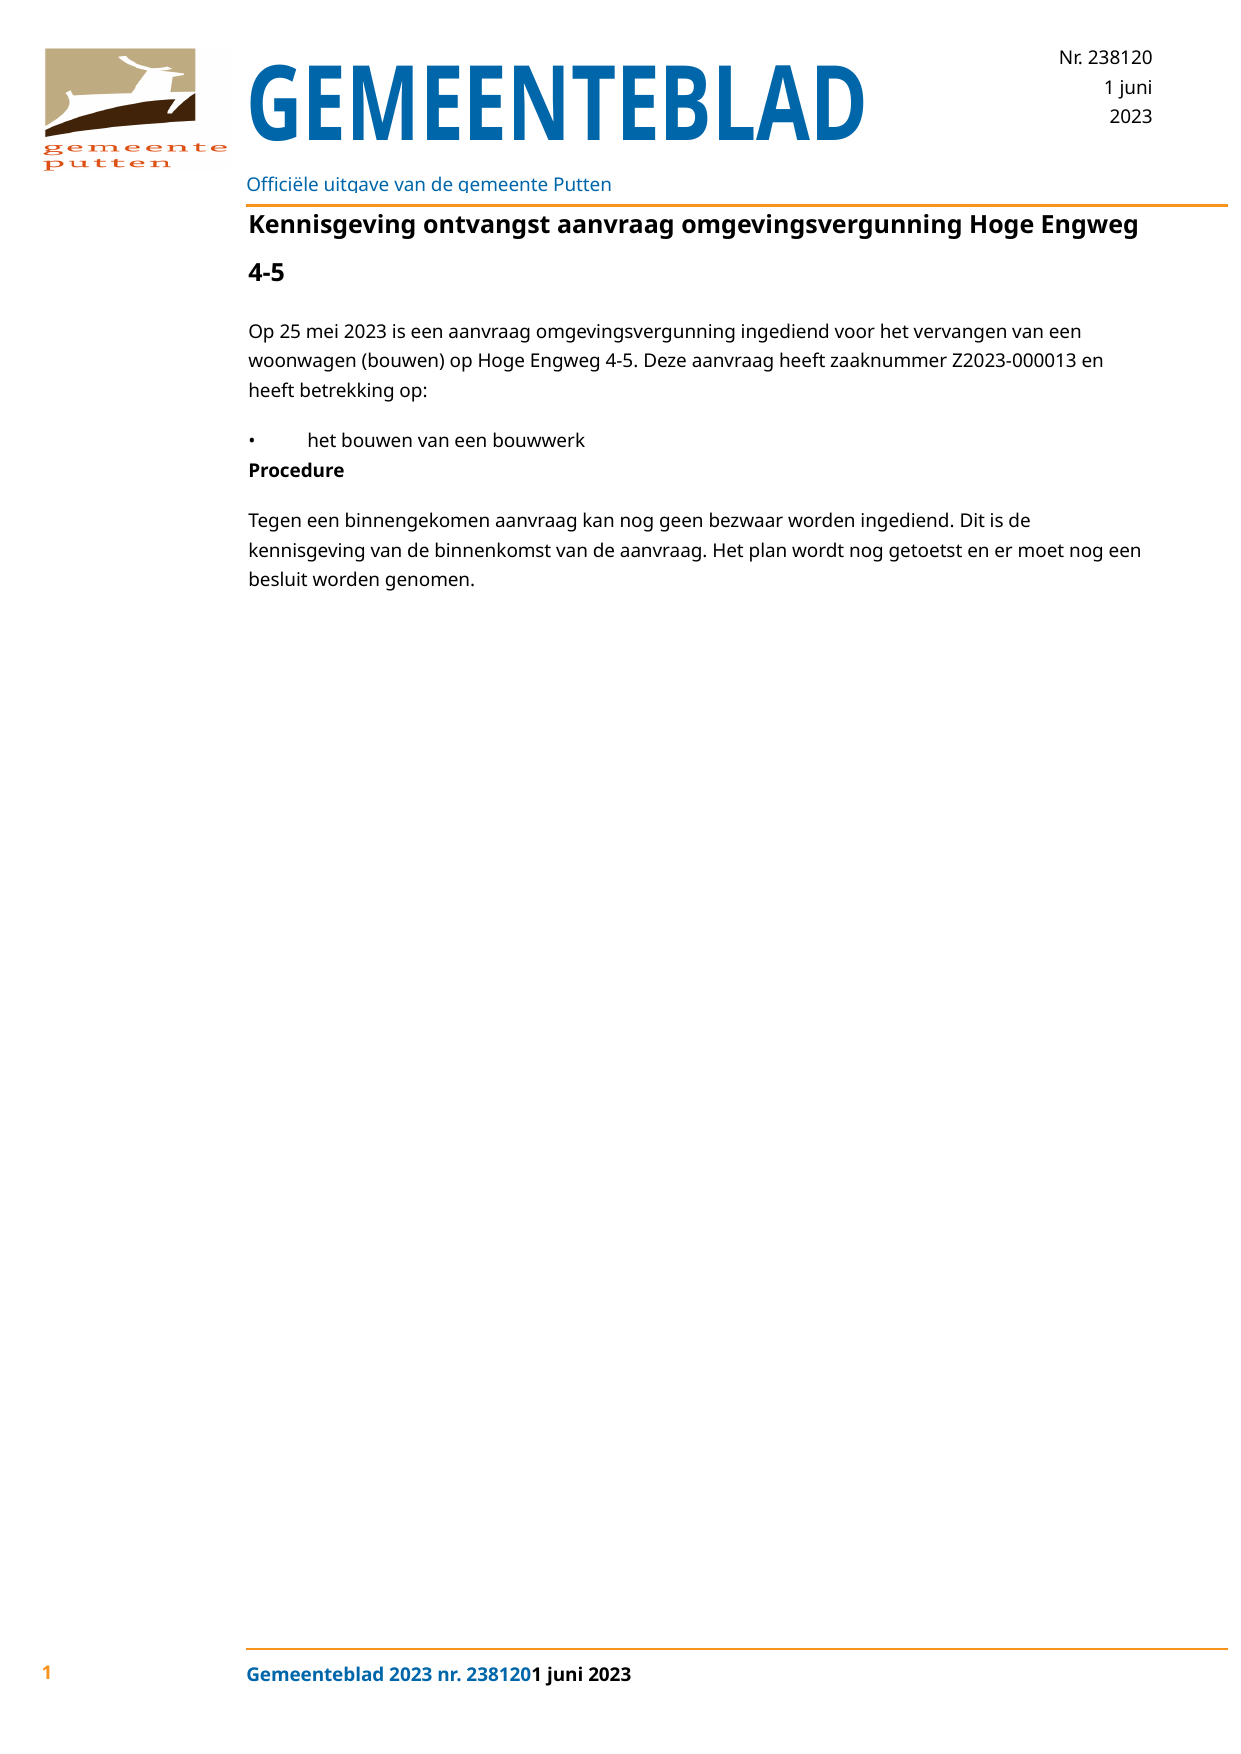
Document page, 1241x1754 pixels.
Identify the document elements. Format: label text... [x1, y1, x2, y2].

text Tegen een binnengekomen aanvraag kan nog geen bezwaar worden ingediend. Dit is de kennisgeving van de binnenkomst van de aanvraag. Het plan wordt nog getoetst en er moet nog een besluit worden genomen. [248, 507, 1152, 592]
picture [41, 47, 231, 172]
text Kennisgeving ontvangst aanvraag omgevingsvergunning Hoge Engweg 4-5 [248, 207, 1152, 288]
text Op 25 mei 2023 is een aanvraag omgevingsvergunning ingediend voor het vervangen van een woonwagen (bouwen) op Hoge Engweg 4-5. Deze aanvraag heeft zaaknummer Z2023-000013 en heeft betrekking op: [248, 318, 1152, 403]
list het bouwen van een bouwwerk [248, 427, 1152, 453]
text Procedure [248, 457, 1152, 483]
